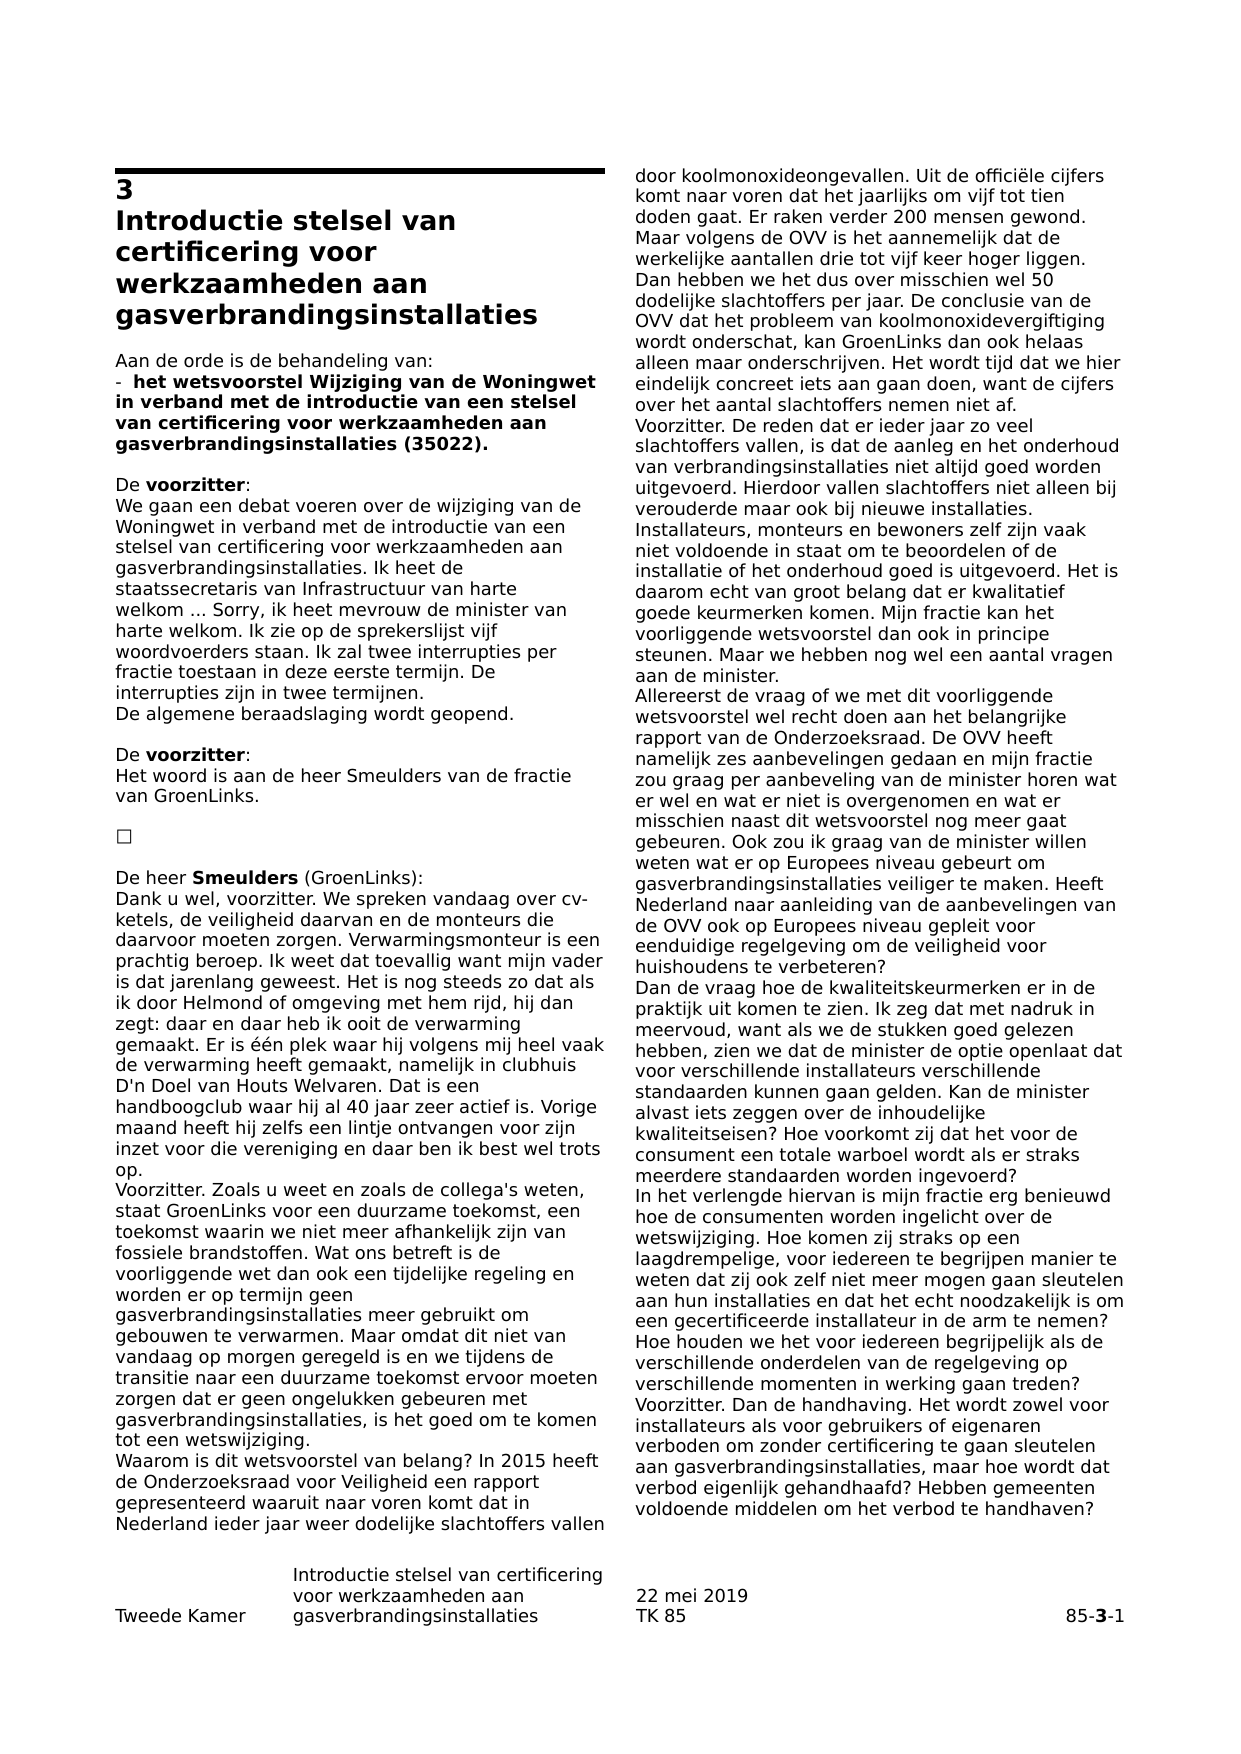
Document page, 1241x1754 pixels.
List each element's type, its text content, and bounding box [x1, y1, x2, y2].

text Voorzitter. Dan de handhaving. Het wordt zowel voor installateurs als voor gebruikers of eigenaren verboden om zonder certificering te gaan sleutelen aan gasverbrandingsinstallaties, maar hoe wordt dat verbod eigenlijk gehandhaafd? Hebben gemeenten voldoende middelen om het verbod te handhaven? [635, 1394, 1125, 1519]
text Dan de vraag hoe de kwaliteitskeurmerken er in de praktijk uit komen te zien. Ik zeg dat met nadruk in meervoud, want als we de stukken goed gelezen hebben, zien we dat de minister de optie openlaat dat voor verschillende installateurs verschillende standaarden kunnen gaan gelden. Kan de minister alvast iets zeggen over de inhoudelijke kwaliteitseisen? Hoe voorkomt zij dat het voor de consument een totale warboel wordt als er straks meerdere standaarden worden ingevoerd? [635, 978, 1125, 1186]
text De heer Smeulders (GroenLinks): [115, 868, 605, 888]
text Waarom is dit wetsvoorstel van belang? In 2015 heeft de Onderzoeksraad voor Veiligheid een rapport gepresenteerd waaruit naar voren komt dat in Nederland ieder jaar weer dodelijke slachtoffers vallen [115, 1451, 605, 1534]
text Voorzitter. De reden dat er ieder jaar zo veel slachtoffers vallen, is dat de aanleg en het onderhoud van verbrandingsinstallaties niet altijd goed worden uitgevoerd. Hierdoor vallen slachtoffers niet alleen bij verouderde maar ook bij nieuwe installaties. Installateurs, monteurs en bewoners zelf zijn vaak niet voldoende in staat om te beoordelen of de installatie of het onderhoud goed is uitgevoerd. Het is daarom echt van groot belang dat er kwalitatief goede keurmerken komen. Mijn fractie kan het voorliggende wetsvoorstel dan ook in principe steunen. Maar we hebben nog wel een aantal vragen aan de minister. [635, 415, 1125, 686]
text Voorzitter. Zoals u weet en zoals de collega's weten, staat GroenLinks voor een duurzame toekomst, een toekomst waarin we niet meer afhankelijk zijn van fossiele brandstoffen. Wat ons betreft is de voorliggende wet dan ook een tijdelijke regeling en worden er op termijn geen gasverbrandingsinstallaties meer gebruikt om gebouwen te verwarmen. Maar omdat dit niet van vandaag op morgen geregeld is en we tijdens de transitie naar een duurzame toekomst ervoor moeten zorgen dat er geen ongelukken gebeuren met gasverbrandingsinstallaties, is het goed om te komen tot een wetswijziging. [115, 1180, 605, 1451]
text De algemene beraadslaging wordt geopend. [115, 704, 605, 725]
text Allereerst de vraag of we met dit voorliggende wetsvoorstel wel recht doen aan het belangrijke rapport van de Onderzoeksraad. De OVV heeft namelijk zes aanbevelingen gedaan en mijn fractie zou graag per aanbeveling van de minister horen wat er wel en wat er niet is overgenomen en wat er misschien naast dit wetsvoorstel nog meer gaat gebeuren. Ook zou ik graag van de minister willen weten wat er op Europees niveau gebeurt om gasverbrandingsinstallaties veiliger te maken. Heeft Nederland naar aanleiding van de aanbevelingen van de OVV ook op Europees niveau gepleit voor eenduidige regelgeving om de veiligheid voor huishoudens te verbeteren? [635, 686, 1125, 978]
title 3 Introductie stelsel van certificering voor werkzaamheden aan gasverbrandingsinstallaties [115, 174, 605, 331]
text We gaan een debat voeren over de wijziging van de Woningwet in verband met de introductie van een stelsel van certificering voor werkzaamheden aan gasverbrandingsinstallaties. Ik heet de staatssecretaris van Infrastructuur van harte welkom ... Sorry, ik heet mevrouw de minister van harte welkom. Ik zie op de sprekerslijst vijf woordvoerders staan. Ik zal twee interrupties per fractie toestaan in deze eerste termijn. De interrupties zijn in twee termijnen. [115, 496, 605, 704]
text ⬜ [115, 827, 605, 848]
text Het woord is aan de heer Smeulders van de fractie van GroenLinks. [115, 765, 605, 807]
text In het verlengde hiervan is mijn fractie erg benieuwd hoe de consumenten worden ingelicht over de wetswijziging. Hoe komen zij straks op een laagdrempelige, voor iedereen te begrijpen manier te weten dat zij ook zelf niet meer mogen gaan sleutelen aan hun installaties en dat het echt noodzakelijk is om een gecertificeerde installateur in de arm te nemen? Hoe houden we het voor iedereen begrijpelijk als de verschillende onderdelen van de regelgeving op verschillende momenten in werking gaan treden? [635, 1186, 1125, 1394]
text Dank u wel, voorzitter. We spreken vandaag over cv-ketels, de veiligheid daarvan en de monteurs die daarvoor moeten zorgen. Verwarmingsmonteur is een prachtig beroep. Ik weet dat toevallig want mijn vader is dat jarenlang geweest. Het is nog steeds zo dat als ik door Helmond of omgeving met hem rijd, hij dan zegt: daar en daar heb ik ooit de verwarming gemaakt. Er is één plek waar hij volgens mij heel vaak de verwarming heeft gemaakt, namelijk in clubhuis D'n Doel van Houts Welvaren. Dat is een handboogclub waar hij al 40 jaar zeer actief is. Vorige maand heeft hij zelfs een lintje ontvangen voor zijn inzet voor die vereniging en daar ben ik best wel trots op. [115, 888, 605, 1180]
text De voorzitter: [115, 745, 605, 765]
list het wetsvoorstel Wijziging van de Woningwet in verband met de introductie van een stelsel van certificering voor werkzaamheden aan gasverbrandingsinstallaties (35022). [115, 371, 605, 455]
text Aan de orde is de behandeling van: [115, 351, 605, 371]
text door koolmonoxideongevallen. Uit de officiële cijfers komt naar voren dat het jaarlijks om vijf tot tien doden gaat. Er raken verder 200 mensen gewond. Maar volgens de OVV is het aannemelijk dat de werkelijke aantallen drie tot vijf keer hoger liggen. Dan hebben we het dus over misschien wel 50 dodelijke slachtoffers per jaar. De conclusie van de OVV dat het probleem van koolmonoxidevergiftiging wordt onderschat, kan GroenLinks dan ook helaas alleen maar onderschrijven. Het wordt tijd dat we hier eindelijk concreet iets aan gaan doen, want de cijfers over het aantal slachtoffers nemen niet af. [635, 165, 1125, 415]
text De voorzitter: [115, 475, 605, 496]
